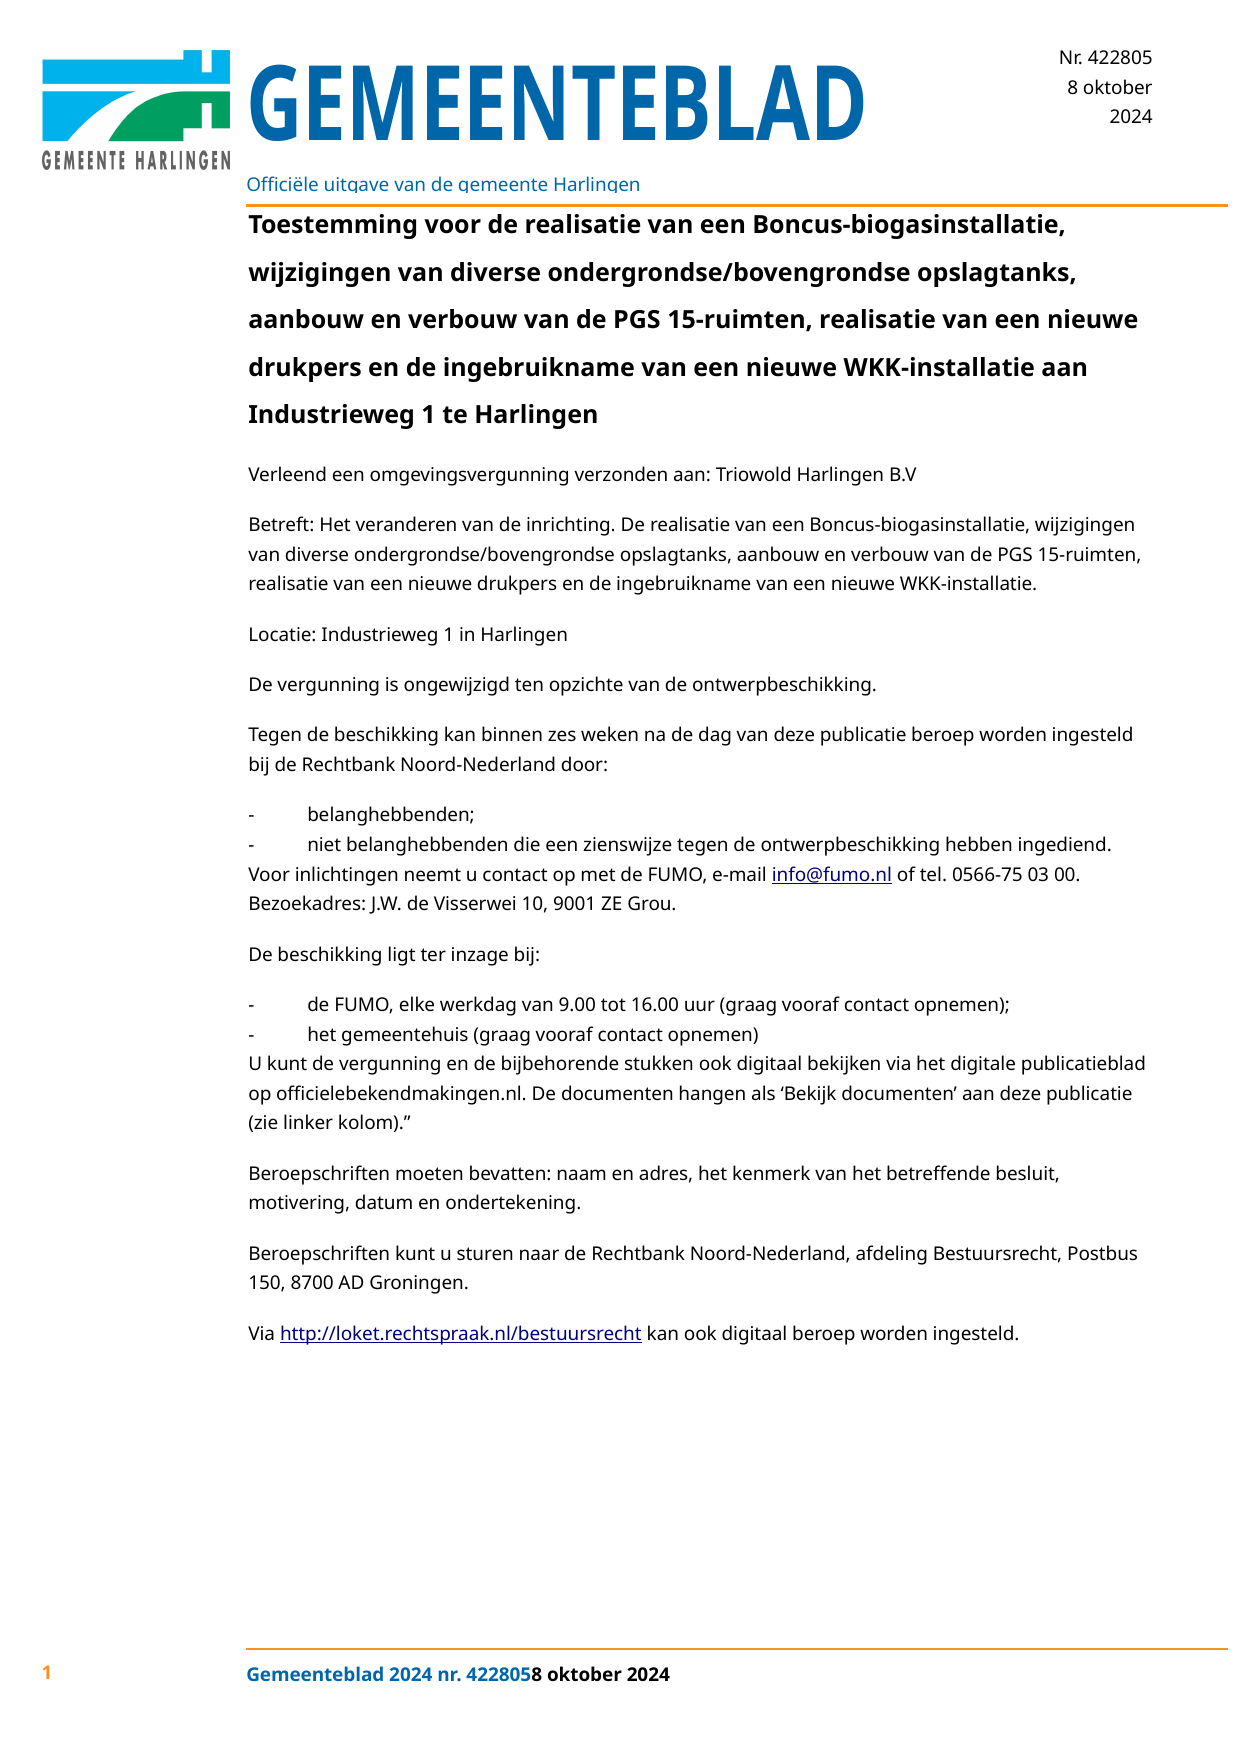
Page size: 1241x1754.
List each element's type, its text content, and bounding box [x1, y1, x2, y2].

text De vergunning is ongewijzigd ten opzichte van de ontwerpbeschikking. [248, 671, 1152, 697]
list de FUMO, elke werkdag van 9.00 tot 16.00 uur (graag vooraf contact opnemen); [248, 991, 1152, 1017]
list niet belanghebbenden die een zienswijze tegen de ontwerpbeschikking hebben ingediend. [248, 831, 1152, 857]
text U kunt de vergunning en de bijbehorende stukken ook digitaal bekijken via het digitale publicatieblad op officielebekendmakingen.nl. De documenten hangen als ‘Bekijk documenten’ aan deze publicatie (zie linker kolom).” [248, 1050, 1152, 1135]
text Tegen de beschikking kan binnen zes weken na de dag van deze publicatie beroep worden ingesteld bij de Rechtbank Noord-Nederland door: [248, 722, 1152, 777]
picture [41, 47, 231, 172]
text Locatie: Industrieweg 1 in Harlingen [248, 621, 1152, 646]
text Voor inlichtingen neemt u contact op met de FUMO, e-mail info@fumo.nl of tel. 0566-75 03 00. Bezoekadres: J.W. de Visserwei 10, 9001 ZE Grou. [248, 861, 1152, 916]
text Betreft: Het veranderen van de inrichting. De realisatie van een Boncus-biogasinstallatie, wijzigingen van diverse ondergrondse/bovengrondse opslagtanks, aanbouw en verbouw van de PGS 15-ruimten, realisatie van een nieuwe drukpers en de ingebruikname van een nieuwe WKK-installatie. [248, 511, 1152, 596]
text Beroepschriften kunt u sturen naar de Rechtbank Noord-Nederland, afdeling Bestuursrecht, Postbus 150, 8700 AD Groningen. [248, 1240, 1152, 1295]
text Beroepschriften moeten bevatten: naam en adres, het kenmerk van het betreffende besluit, motivering, datum en ondertekening. [248, 1160, 1152, 1215]
text Via http://loket.rechtspraak.nl/bestuursrecht kan ook digitaal beroep worden ingesteld. [248, 1320, 1152, 1346]
text De beschikking ligt ter inzage bij: [248, 941, 1152, 966]
list belanghebbenden; [248, 802, 1152, 827]
text Verleend een omgevingsvergunning verzonden aan: Triowold Harlingen B.V [248, 461, 1152, 486]
text Toestemming voor de realisatie van een Boncus-biogasinstallatie, wijzigingen van diverse ondergrondse/bovengrondse opslagtanks, aanbouw en verbouw van de PGS 15-ruimten, realisatie van een nieuwe drukpers en de ingebruikname van een nieuwe WKK-installatie aan Industrieweg 1 te Harlingen [248, 207, 1152, 431]
list het gemeentehuis (graag vooraf contact opnemen) [248, 1021, 1152, 1046]
